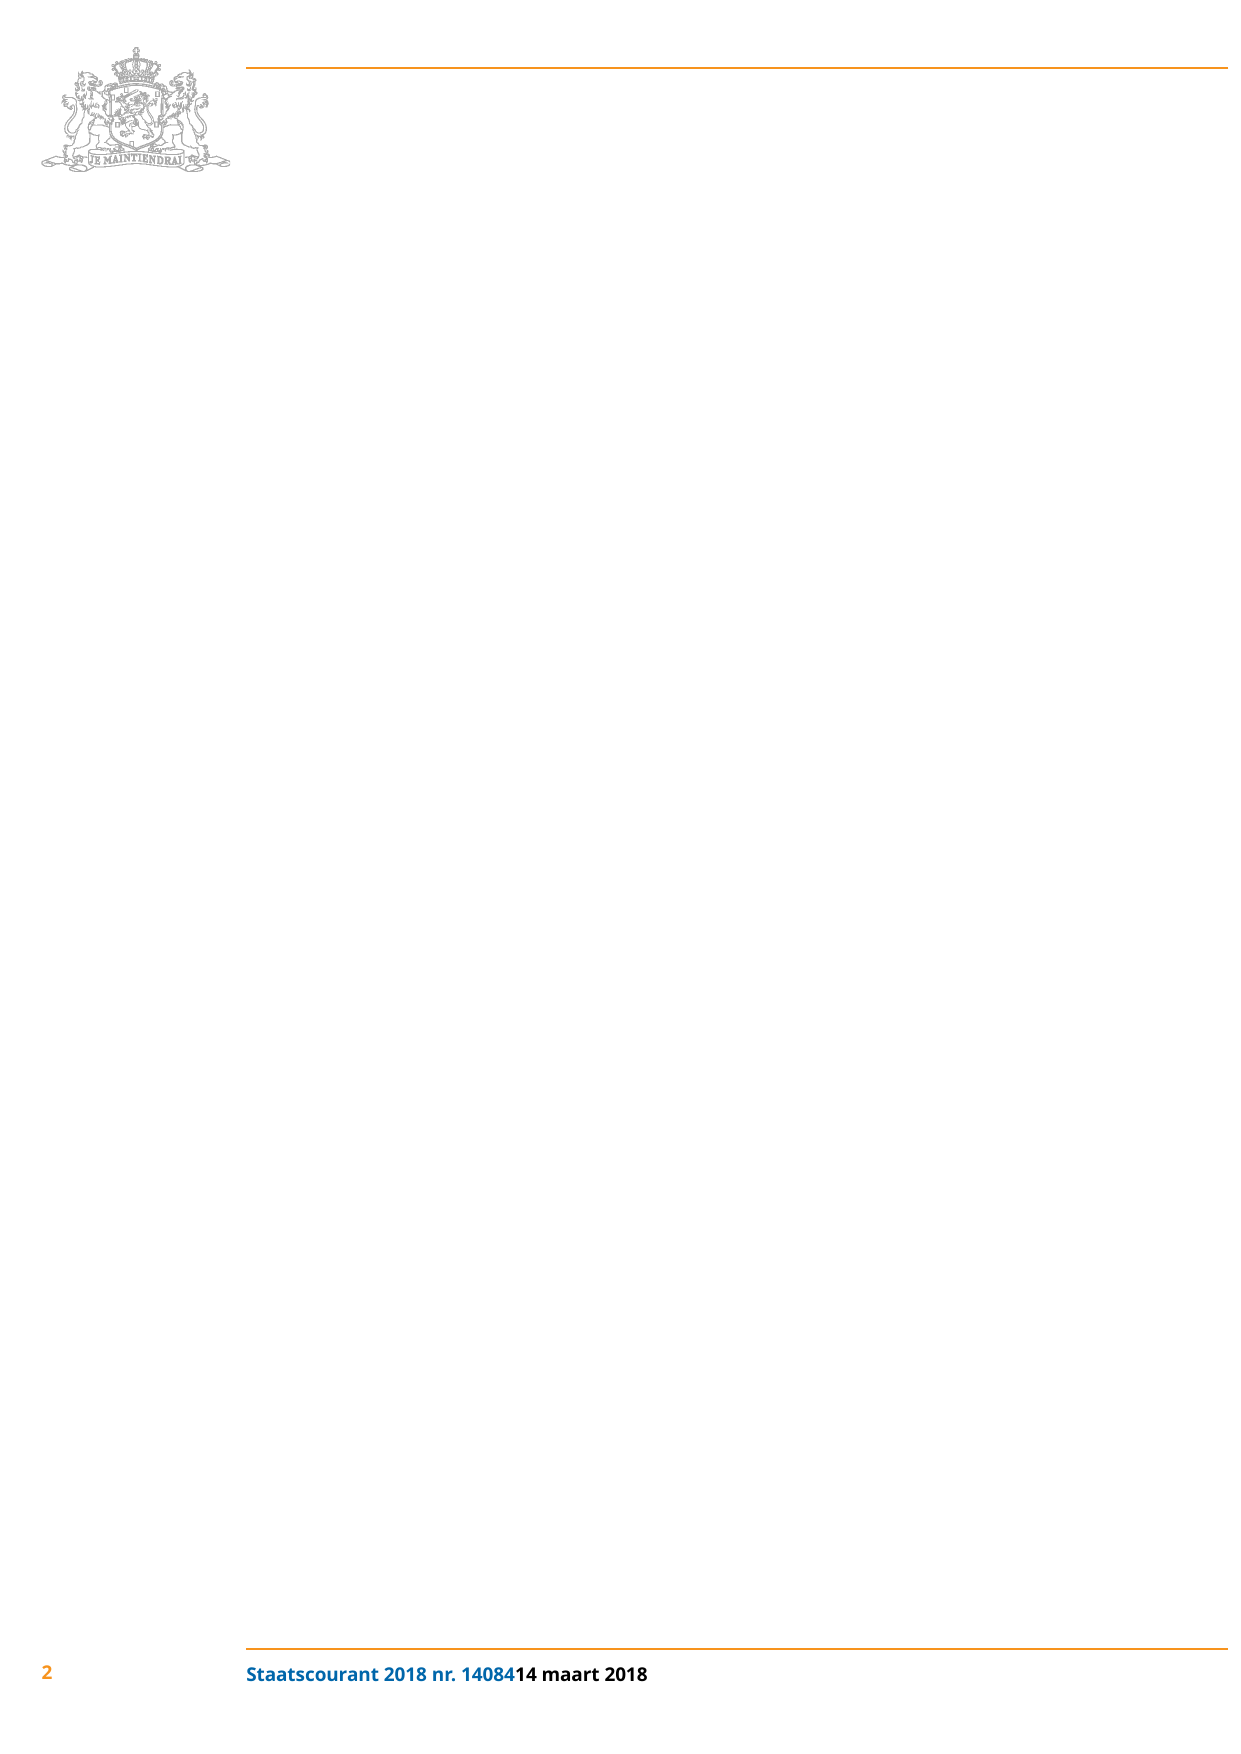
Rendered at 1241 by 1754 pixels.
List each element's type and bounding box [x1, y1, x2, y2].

picture [41, 47, 231, 172]
